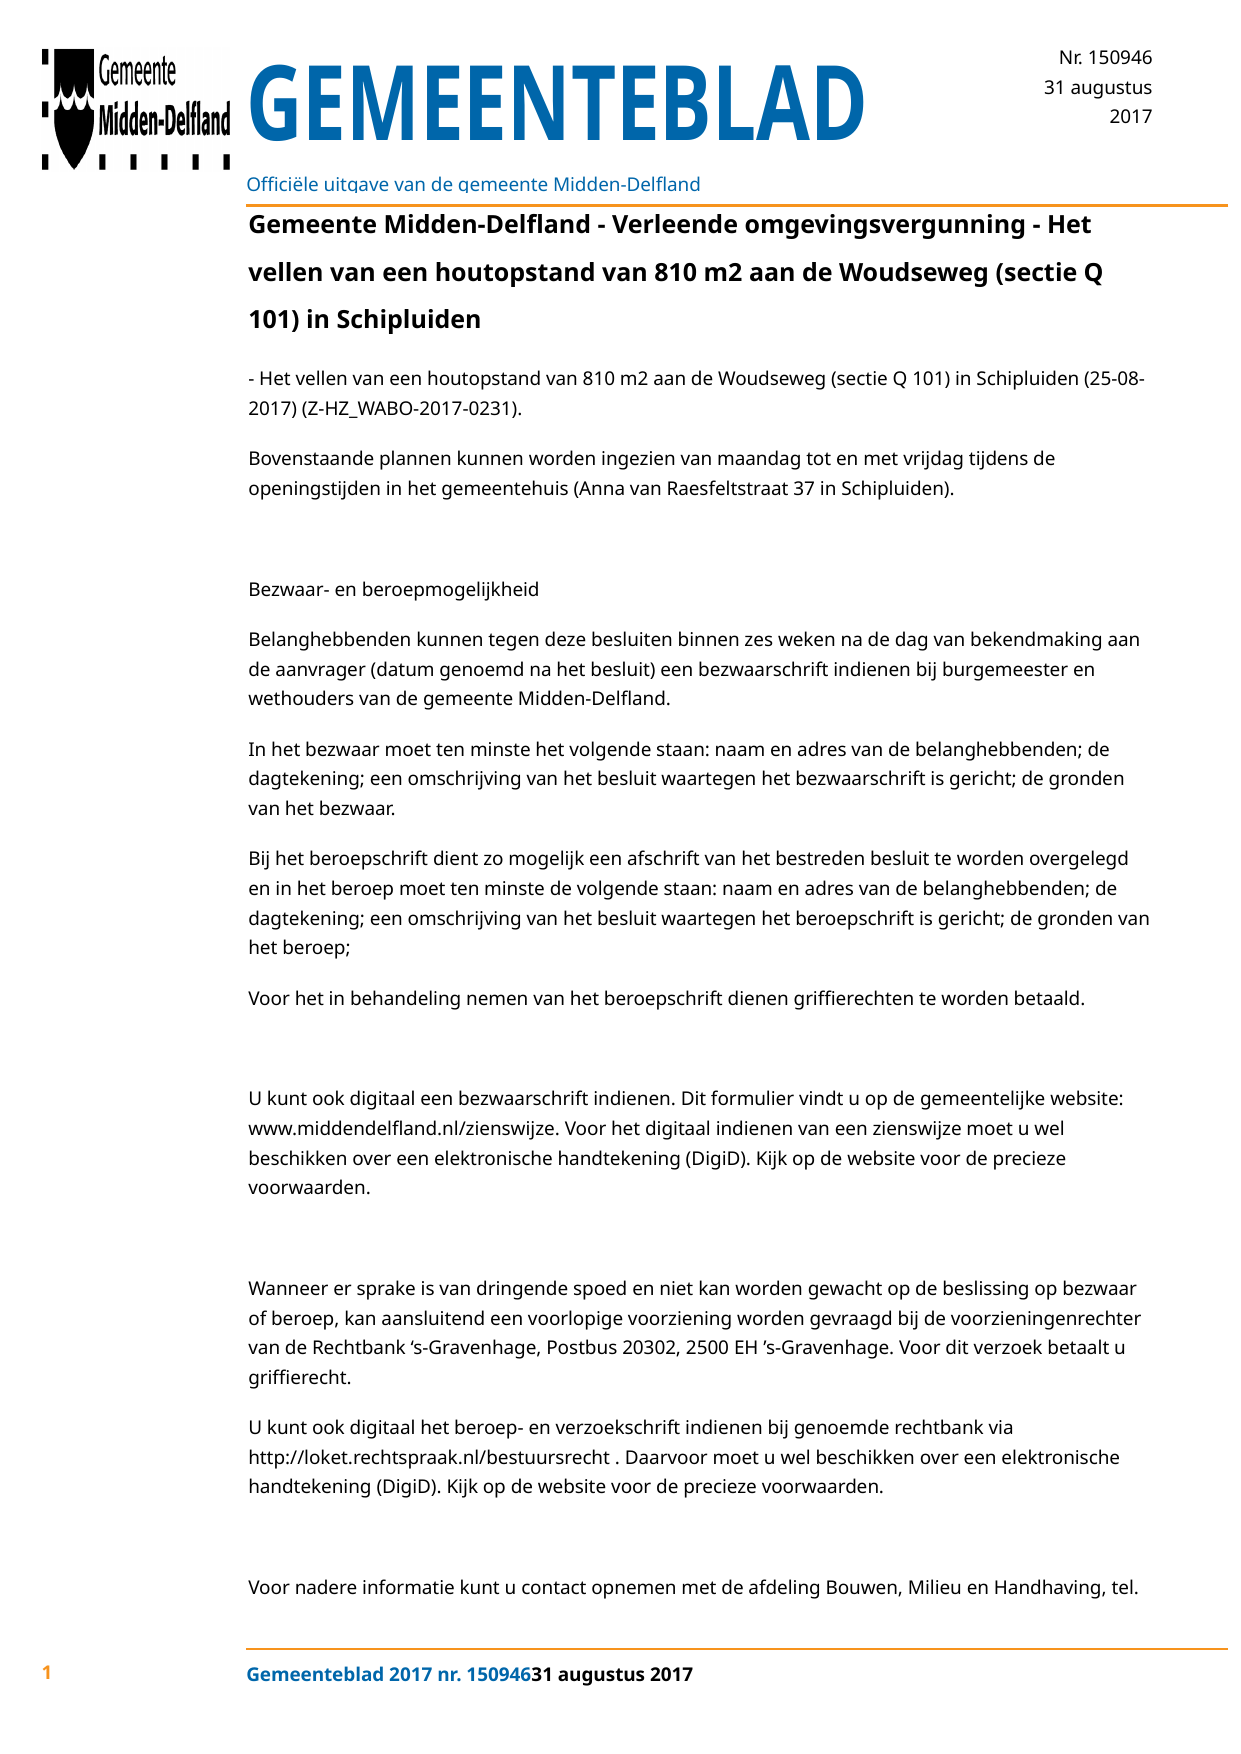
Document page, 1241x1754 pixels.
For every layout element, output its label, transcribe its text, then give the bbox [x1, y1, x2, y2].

text Bezwaar- en beroepmogelijkheid [248, 576, 1152, 602]
text Voor het in behandeling nemen van het beroepschrift dienen griffierechten te worden betaald. [248, 985, 1152, 1010]
text Wanneer er sprake is van dringende spoed en niet kan worden gewacht op de beslissing op bezwaar of beroep, kan aansluitend een voorlopige voorziening worden gevraagd bij de voorzieningenrechter van de Rechtbank ‘s-Gravenhage, Postbus 20302, 2500 EH ’s-Gravenhage. Voor dit verzoek betaalt u griffierecht. [248, 1275, 1152, 1389]
text U kunt ook digitaal een bezwaarschrift indienen. Dit formulier vindt u op de gemeentelijke website: www.middendelfland.nl/zienswijze. Voor het digitaal indienen van een zienswijze moet u wel beschikken over een elektronische handtekening (DigiD). Kijk op de website voor de precieze voorwaarden. [248, 1086, 1152, 1200]
text In het bezwaar moet ten minste het volgende staan: naam en adres van de belanghebbenden; de dagtekening; een omschrijving van het besluit waartegen het bezwaarschrift is gericht; de gronden van het bezwaar. [248, 736, 1152, 821]
picture [41, 47, 231, 172]
text Gemeente Midden-Delfland - Verleende omgevingsvergunning - Het vellen van een houtopstand van 810 m2 aan de Woudseweg (sectie Q 101) in Schipluiden [248, 207, 1152, 336]
text U kunt ook digitaal het beroep- en verzoekschrift indienen bij genoemde rechtbank via http://loket.rechtspraak.nl/bestuursrecht . Daarvoor moet u wel beschikken over een elektronische handtekening (DigiD). Kijk op de website voor de precieze voorwaarden. [248, 1414, 1152, 1499]
text Belanghebbenden kunnen tegen deze besluiten binnen zes weken na de dag van bekendmaking aan de aanvrager (datum genoemd na het besluit) een bezwaarschrift indienen bij burgemeester en wethouders van de gemeente Midden-Delfland. [248, 626, 1152, 711]
text - Het vellen van een houtopstand van 810 m2 aan de Woudseweg (sectie Q 101) in Schipluiden (25-08-2017) (Z-HZ_WABO-2017-0231). [248, 366, 1152, 421]
text Bij het beroepschrift dient zo mogelijk een afschrift van het bestreden besluit te worden overgelegd en in het beroep moet ten minste de volgende staan: naam en adres van de belanghebbenden; de dagtekening; een omschrijving van het besluit waartegen het beroepschrift is gericht; de gronden van het beroep; [248, 846, 1152, 960]
text Bovenstaande plannen kunnen worden ingezien van maandag tot en met vrijdag tijdens de openingstijden in het gemeentehuis (Anna van Raesfeltstraat 37 in Schipluiden). [248, 446, 1152, 501]
text Voor nadere informatie kunt u contact opnemen met de afdeling Bouwen, Milieu en Handhaving, tel. [248, 1574, 1152, 1600]
